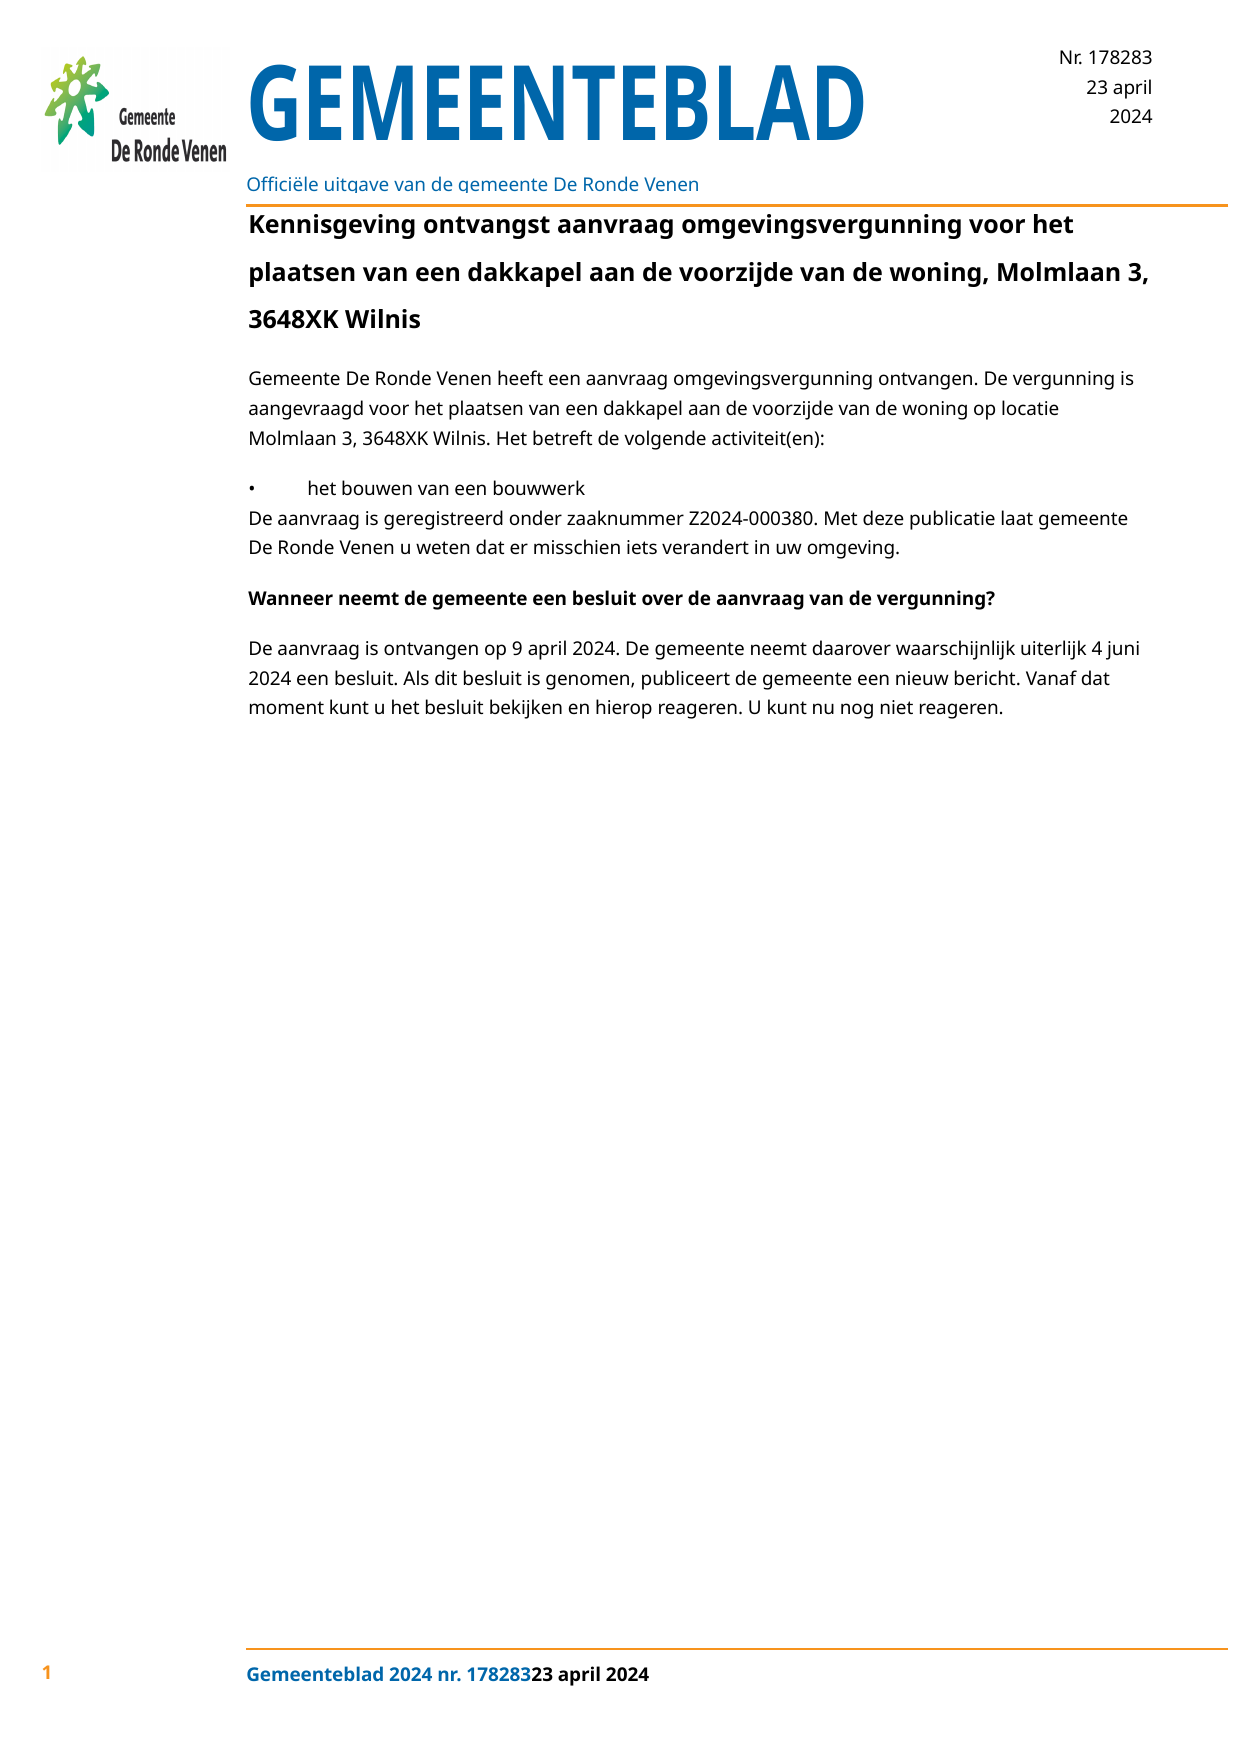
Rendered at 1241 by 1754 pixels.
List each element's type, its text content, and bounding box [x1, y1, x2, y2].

text De aanvraag is geregistreerd onder zaaknummer Z2024-000380. Met deze publicatie laat gemeente De Ronde Venen u weten dat er misschien iets verandert in uw omgeving. [248, 505, 1152, 560]
text Kennisgeving ontvangst aanvraag omgevingsvergunning voor het plaatsen van een dakkapel aan de voorzijde van de woning, Molmlaan 3, 3648XK Wilnis [248, 207, 1152, 336]
text Wanneer neemt de gemeente een besluit over de aanvraag van de vergunning? [248, 585, 1152, 610]
picture [41, 47, 231, 172]
text Gemeente De Ronde Venen heeft een aanvraag omgevingsvergunning ontvangen. De vergunning is aangevraagd voor het plaatsen van een dakkapel aan de voorzijde van de woning op locatie Molmlaan 3, 3648XK Wilnis. Het betreft de volgende activiteit(en): [248, 366, 1152, 450]
text De aanvraag is ontvangen op 9 april 2024. De gemeente neemt daarover waarschijnlijk uiterlijk 4 juni 2024 een besluit. Als dit besluit is genomen, publiceert de gemeente een nieuw bericht. Vanaf dat moment kunt u het besluit bekijken en hierop reageren. U kunt nu nog niet reageren. [248, 635, 1152, 720]
list het bouwen van een bouwwerk [248, 475, 1152, 501]
